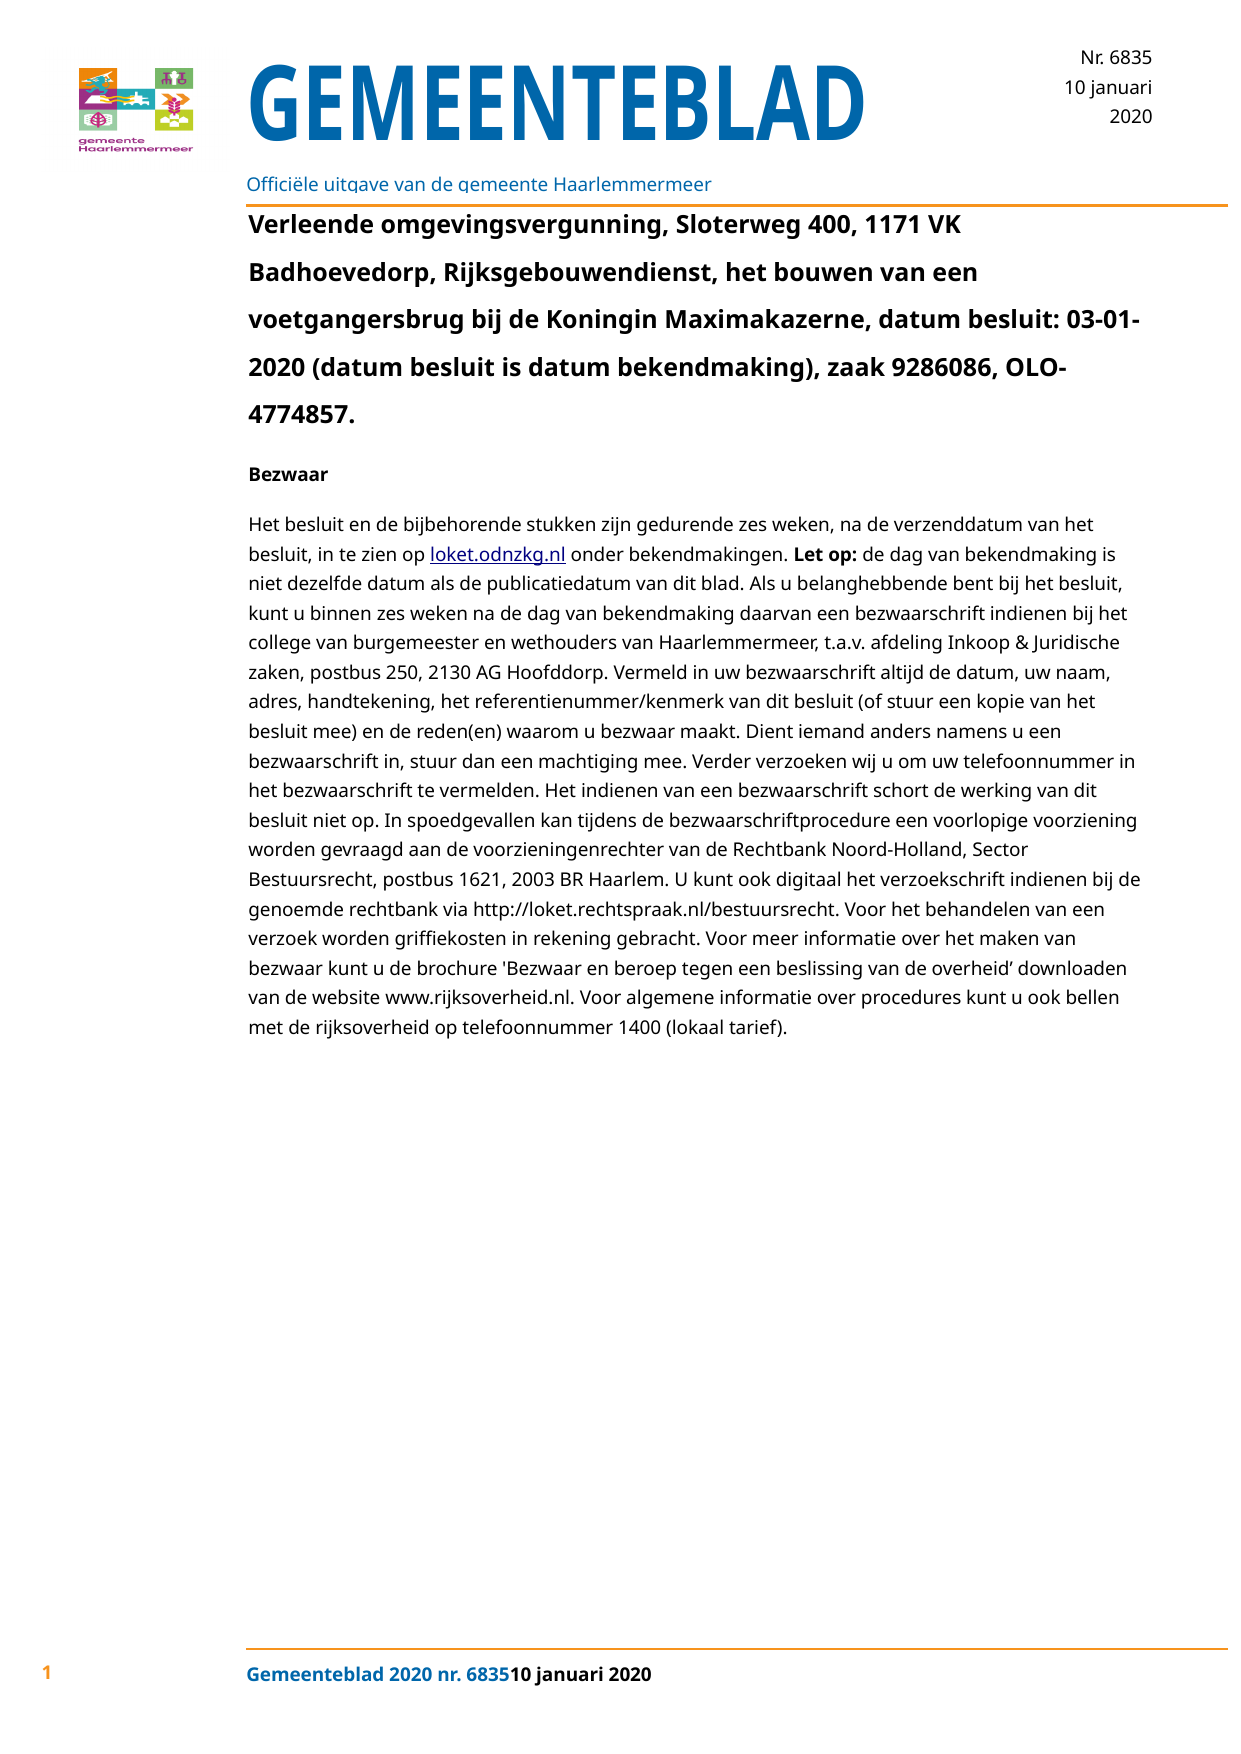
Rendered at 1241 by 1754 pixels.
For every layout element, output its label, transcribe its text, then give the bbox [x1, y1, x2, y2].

text Bezwaar [248, 461, 1152, 486]
text Verleende omgevingsvergunning, Sloterweg 400, 1171 VK Badhoevedorp, Rijksgebouwendienst, het bouwen van een voetgangersbrug bij de Koningin Maximakazerne, datum besluit: 03-01-2020 (datum besluit is datum bekendmaking), zaak 9286086, OLO-4774857. [248, 207, 1152, 431]
picture [41, 47, 231, 172]
text Het besluit en de bijbehorende stukken zijn gedurende zes weken, na de verzenddatum van het besluit, in te zien op loket.odnzkg.nl onder bekendmakingen. Let op: de dag van bekendmaking is niet dezelfde datum als de publicatiedatum van dit blad. Als u belanghebbende bent bij het besluit, kunt u binnen zes weken na de dag van bekendmaking daarvan een bezwaarschrift indienen bij het college van burgemeester en wethouders van Haarlemmermeer, t.a.v. afdeling Inkoop & Juridische zaken, postbus 250, 2130 AG Hoofddorp. Vermeld in uw bezwaarschrift altijd de datum, uw naam, adres, handtekening, het referentienummer/kenmerk van dit besluit (of stuur een kopie van het besluit mee) en de reden(en) waarom u bezwaar maakt. Dient iemand anders namens u een bezwaarschrift in, stuur dan een machtiging mee. Verder verzoeken wij u om uw telefoonnummer in het bezwaarschrift te vermelden. Het indienen van een bezwaarschrift schort de werking van dit besluit niet op. In spoedgevallen kan tijdens de bezwaarschriftprocedure een voorlopige voorziening worden gevraagd aan de voorzieningenrechter van de Rechtbank Noord-Holland, Sector Bestuursrecht, postbus 1621, 2003 BR Haarlem. U kunt ook digitaal het verzoekschrift indienen bij de genoemde rechtbank via http://loket.rechtspraak.nl/bestuursrecht. Voor het behandelen van een verzoek worden griffiekosten in rekening gebracht. Voor meer informatie over het maken van bezwaar kunt u de brochure 'Bezwaar en beroep tegen een beslissing van de overheid’ downloaden van de website www.rijksoverheid.nl. Voor algemene informatie over procedures kunt u ook bellen met de rijksoverheid op telefoonnummer 1400 (lokaal tarief). [248, 511, 1152, 1040]
